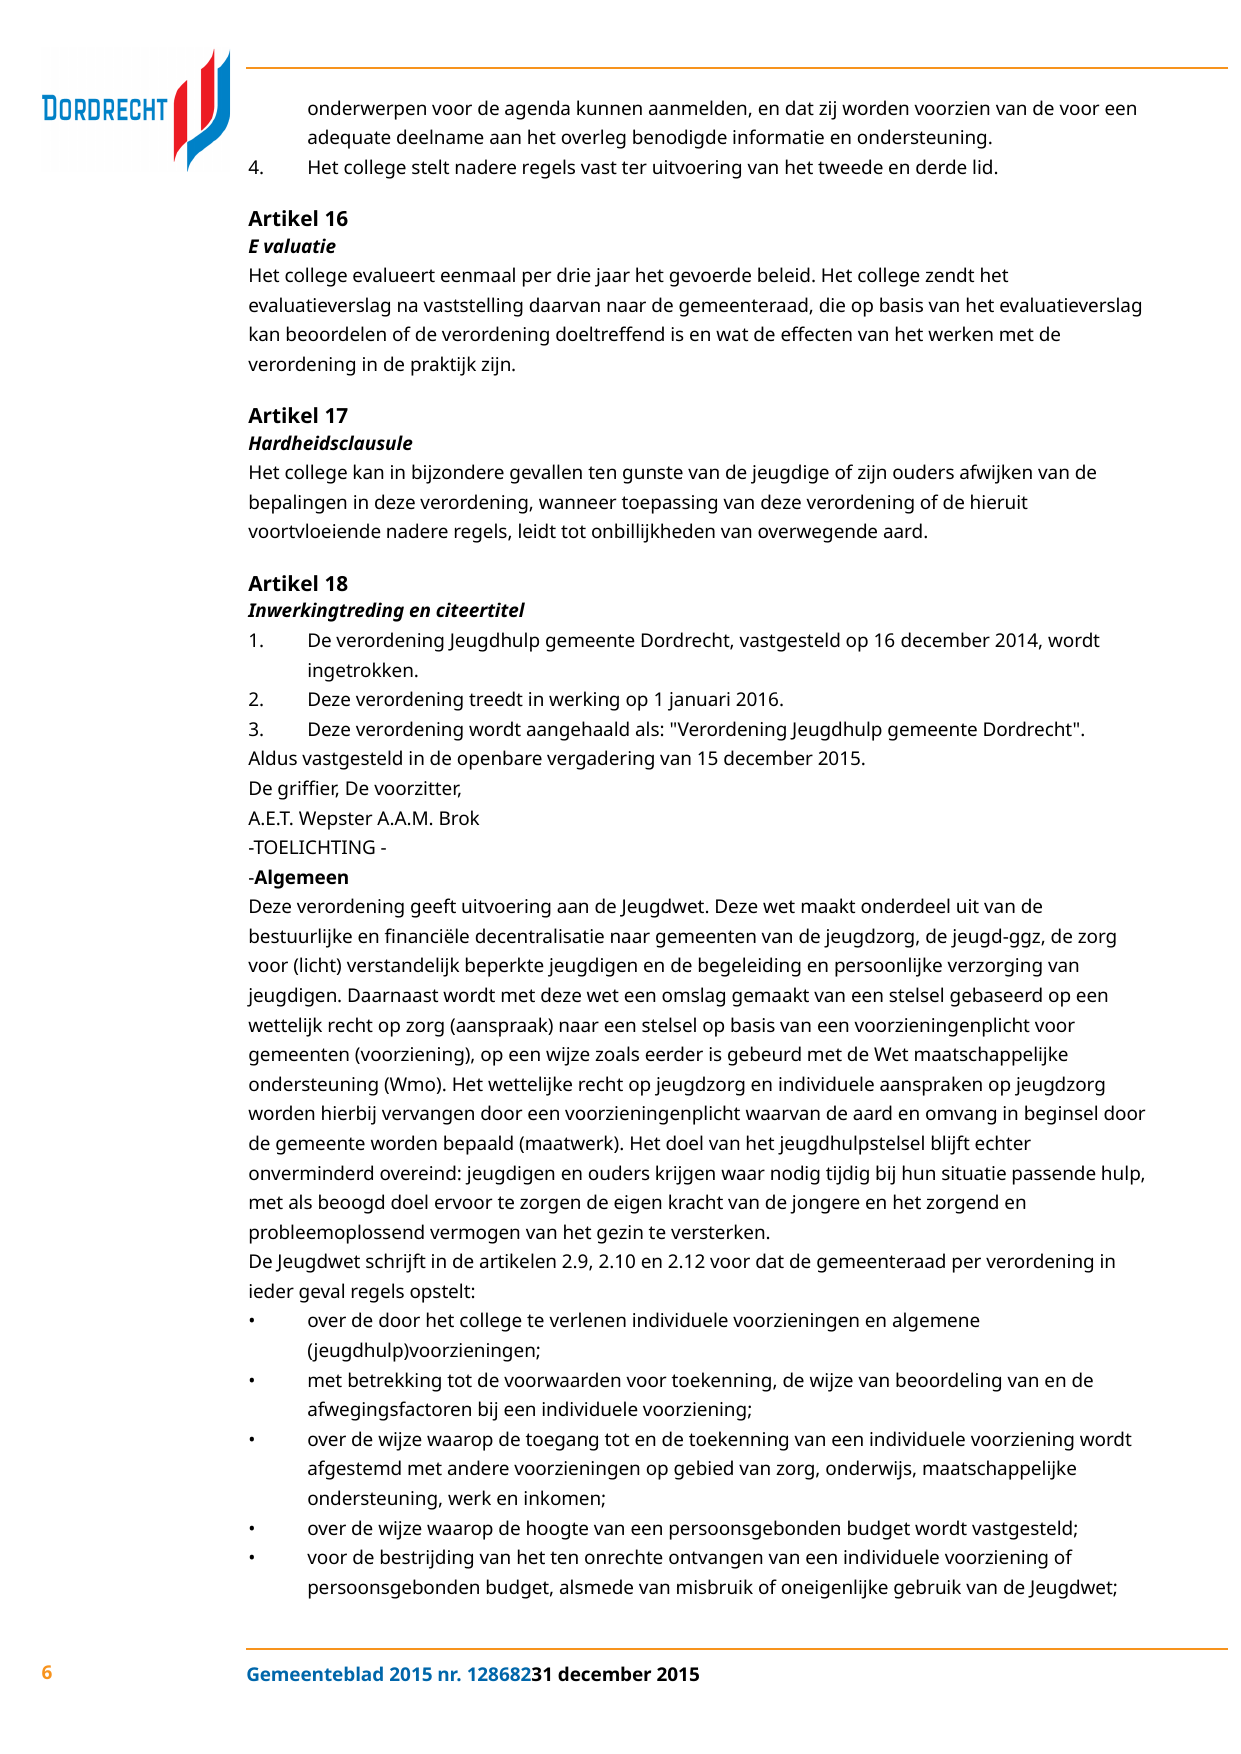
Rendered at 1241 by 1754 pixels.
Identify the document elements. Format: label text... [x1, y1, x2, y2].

text Artikel 17 [248, 402, 1152, 430]
list Deze verordening treedt in werking op 1 januari 2016. [248, 686, 1152, 712]
text Artikel 16 [248, 204, 1152, 233]
text -Algemeen [248, 864, 1152, 889]
text De griffier, De voorzitter, [248, 775, 1152, 801]
text Inwerkingtreding en citeertitel [248, 598, 1152, 623]
text Deze verordening geeft uitvoering aan de Jeugdwet. Deze wet maakt onderdeel uit van de bestuurlijke en financiële decentralisatie naar gemeenten van de jeugdzorg, de jeugd-ggz, de zorg voor (licht) verstandelijk beperkte jeugdigen en de begeleiding en persoonlijke verzorging van jeugdigen. Daarnaast wordt met deze wet een omslag gemaakt van een stelsel gebaseerd op een wettelijk recht op zorg (aanspraak) naar een stelsel op basis van een voorzieningenplicht voor gemeenten (voorziening), op een wijze zoals eerder is gebeurd met de Wet maatschappelijke ondersteuning (Wmo). Het wettelijke recht op jeugdzorg en individuele aanspraken op jeugdzorg worden hierbij vervangen door een voorzieningenplicht waarvan de aard en omvang in beginsel door de gemeente worden bepaald (maatwerk). Het doel van het jeugdhulpstelsel blijft echter onverminderd overeind: jeugdigen en ouders krijgen waar nodig tijdig bij hun situatie passende hulp, met als beoogd doel ervoor te zorgen de eigen kracht van de jongere en het zorgend en probleemoplossend vermogen van het gezin te versterken. [248, 893, 1152, 1244]
text Artikel 18 [248, 569, 1152, 598]
text De Jeugdwet schrijft in de artikelen 2.9, 2.10 en 2.12 voor dat de gemeenteraad per verordening in ieder geval regels opstelt: [248, 1248, 1152, 1304]
text Aldus vastgesteld in de openbare vergadering van 15 december 2015. [248, 746, 1152, 771]
picture [41, 47, 231, 172]
list Het college stelt nadere regels vast ter uitvoering van het tweede en derde lid. [248, 154, 1152, 180]
text Het college kan in bijzondere gevallen ten gunste van de jeugdige of zijn ouders afwijken van de bepalingen in deze verordening, wanneer toepassing van deze verordening of de hieruit voortvloeiende nadere regels, leidt tot onbillijkheden van overwegende aard. [248, 459, 1152, 544]
text -TOELICHTING - [248, 834, 1152, 860]
text Het college evalueert eenmaal per drie jaar het gevoerde beleid. Het college zendt het evaluatieverslag na vaststelling daarvan naar de gemeenteraad, die op basis van het evaluatieverslag kan beoordelen of de verordening doeltreffend is en wat de effecten van het werken met de verordening in de praktijk zijn. [248, 262, 1152, 377]
list De verordening Jeugdhulp gemeente Dordrecht, vastgesteld op 16 december 2014, wordt ingetrokken. [248, 627, 1152, 682]
list over de door het college te verlenen individuele voorzieningen en algemene (jeugdhulp)voorzieningen; [248, 1308, 1152, 1363]
text E valuatie [248, 233, 1152, 258]
list voor de bestrijding van het ten onrechte ontvangen van een individuele voorziening of persoonsgebonden budget, alsmede van misbruik of oneigenlijke gebruik van de Jeugdwet; [248, 1544, 1152, 1599]
list met betrekking tot de voorwaarden voor toekenning, de wijze van beoordeling van en de afwegingsfactoren bij een individuele voorziening; [248, 1367, 1152, 1422]
list onderwerpen voor de agenda kunnen aanmelden, en dat zij worden voorzien van de voor een adequate deelname aan het overleg benodigde informatie en ondersteuning. [248, 95, 1152, 150]
list over de wijze waarop de hoogte van een persoonsgebonden budget wordt vastgesteld; [248, 1515, 1152, 1540]
list over de wijze waarop de toegang tot en de toekenning van een individuele voorziening wordt afgestemd met andere voorzieningen op gebied van zorg, onderwijs, maatschappelijke ondersteuning, werk en inkomen; [248, 1426, 1152, 1511]
text A.E.T. Wepster A.A.M. Brok [248, 805, 1152, 830]
list Deze verordening wordt aangehaald als: "Verordening Jeugdhulp gemeente Dordrecht". [248, 716, 1152, 742]
text Hardheidsclausule [248, 430, 1152, 456]
